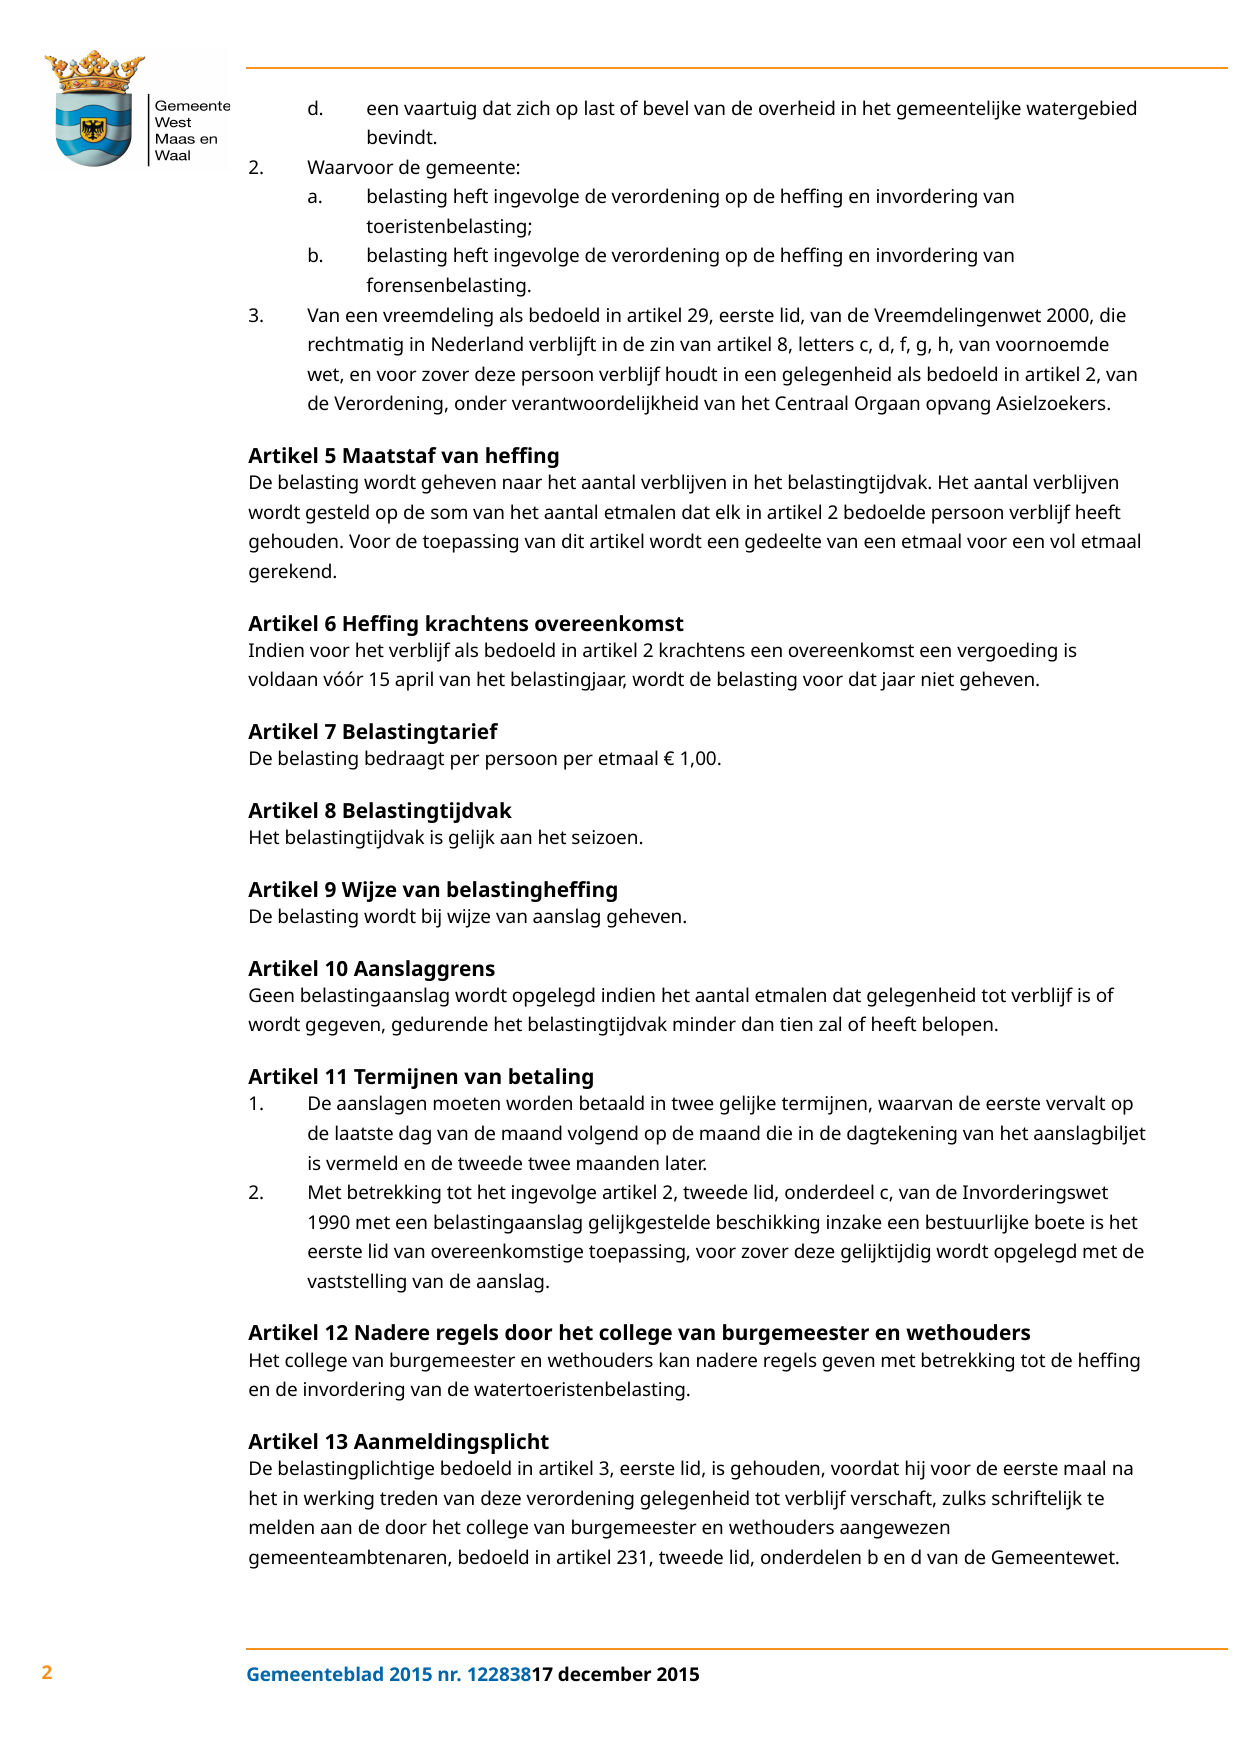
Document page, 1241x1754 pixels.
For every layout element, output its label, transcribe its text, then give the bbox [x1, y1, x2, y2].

text De belasting wordt geheven naar het aantal verblijven in het belastingtijdvak. Het aantal verblijven wordt gesteld op de som van het aantal etmalen dat elk in artikel 2 bedoelde persoon verblijf heeft gehouden. Voor de toepassing van dit artikel wordt een gedeelte van een etmaal voor een vol etmaal gerekend. [248, 469, 1152, 584]
text Het college van burgemeester en wethouders kan nadere regels geven met betrekking tot de heffing en de invordering van de watertoeristenbelasting. [248, 1347, 1152, 1402]
picture [41, 47, 231, 172]
list De aanslagen moeten worden betaald in twee gelijke termijnen, waarvan de eerste vervalt op de laatste dag van de maand volgend op de maand die in de dagtekening van het aanslagbiljet is vermeld en de tweede twee maanden later. [248, 1091, 1152, 1175]
text Indien voor het verblijf als bedoeld in artikel 2 krachtens een overeenkomst een vergoeding is voldaan vóór 15 april van het belastingjaar, wordt de belasting voor dat jaar niet geheven. [248, 637, 1152, 692]
text De belasting wordt bij wijze van aanslag geheven. [248, 903, 1152, 929]
text Het belastingtijdvak is gelijk aan het seizoen. [248, 824, 1152, 850]
text Artikel 13 Aanmeldingsplicht [248, 1427, 1152, 1455]
list belasting heft ingevolge de verordening op de heffing en invordering van forensenbelasting. [307, 243, 1152, 298]
text Geen belastingaanslag wordt opgelegd indien het aantal etmalen dat gelegenheid tot verblijf is of wordt gegeven, gedurende het belastingtijdvak minder dan tien zal of heeft belopen. [248, 982, 1152, 1037]
list Waarvoor de gemeente: [248, 154, 1152, 180]
list Met betrekking tot het ingevolge artikel 2, tweede lid, onderdeel c, van de Invorderingswet 1990 met een belastingaanslag gelijkgestelde beschikking inzake een bestuurlijke boete is het eerste lid van overeenkomstige toepassing, voor zover deze gelijktijdig wordt opgelegd met de vaststelling van de aanslag. [248, 1179, 1152, 1294]
list belasting heft ingevolge de verordening op de heffing en invordering van toeristenbelasting; [307, 183, 1152, 239]
list bevindt. [307, 124, 1152, 150]
text Artikel 12 Nadere regels door het college van burgemeester en wethouders [248, 1318, 1152, 1347]
text Artikel 10 Aanslaggrens [248, 954, 1152, 982]
text Artikel 8 Belastingtijdvak [248, 796, 1152, 824]
text De belasting bedraagt per persoon per etmaal € 1,00. [248, 746, 1152, 771]
text Artikel 9 Wijze van belastingheffing [248, 875, 1152, 903]
list Van een vreemdeling als bedoeld in artikel 29, eerste lid, van de Vreemdelingenwet 2000, die rechtmatig in Nederland verblijft in de zin van artikel 8, letters c, d, f, g, h, van voornoemde wet, en voor zover deze persoon verblijf houdt in een gelegenheid als bedoeld in artikel 2, van de Verordening, onder verantwoordelijkheid van het Centraal Orgaan opvang Asielzoekers. [248, 302, 1152, 416]
text Artikel 7 Belastingtarief [248, 717, 1152, 746]
text De belastingplichtige bedoeld in artikel 3, eerste lid, is gehouden, voordat hij voor de eerste maal na het in werking treden van deze verordening gelegenheid tot verblijf verschaft, zulks schriftelijk te melden aan de door het college van burgemeester en wethouders aangewezen gemeenteambtenaren, bedoeld in artikel 231, tweede lid, onderdelen b en d van de Gemeentewet. [248, 1455, 1152, 1570]
text Artikel 6 Heffing krachtens overeenkomst [248, 609, 1152, 637]
text Artikel 11 Termijnen van betaling [248, 1062, 1152, 1091]
list een vaartuig dat zich op last of bevel van de overheid in het gemeentelijke watergebied [307, 95, 1152, 121]
text Artikel 5 Maatstaf van heffing [248, 441, 1152, 469]
